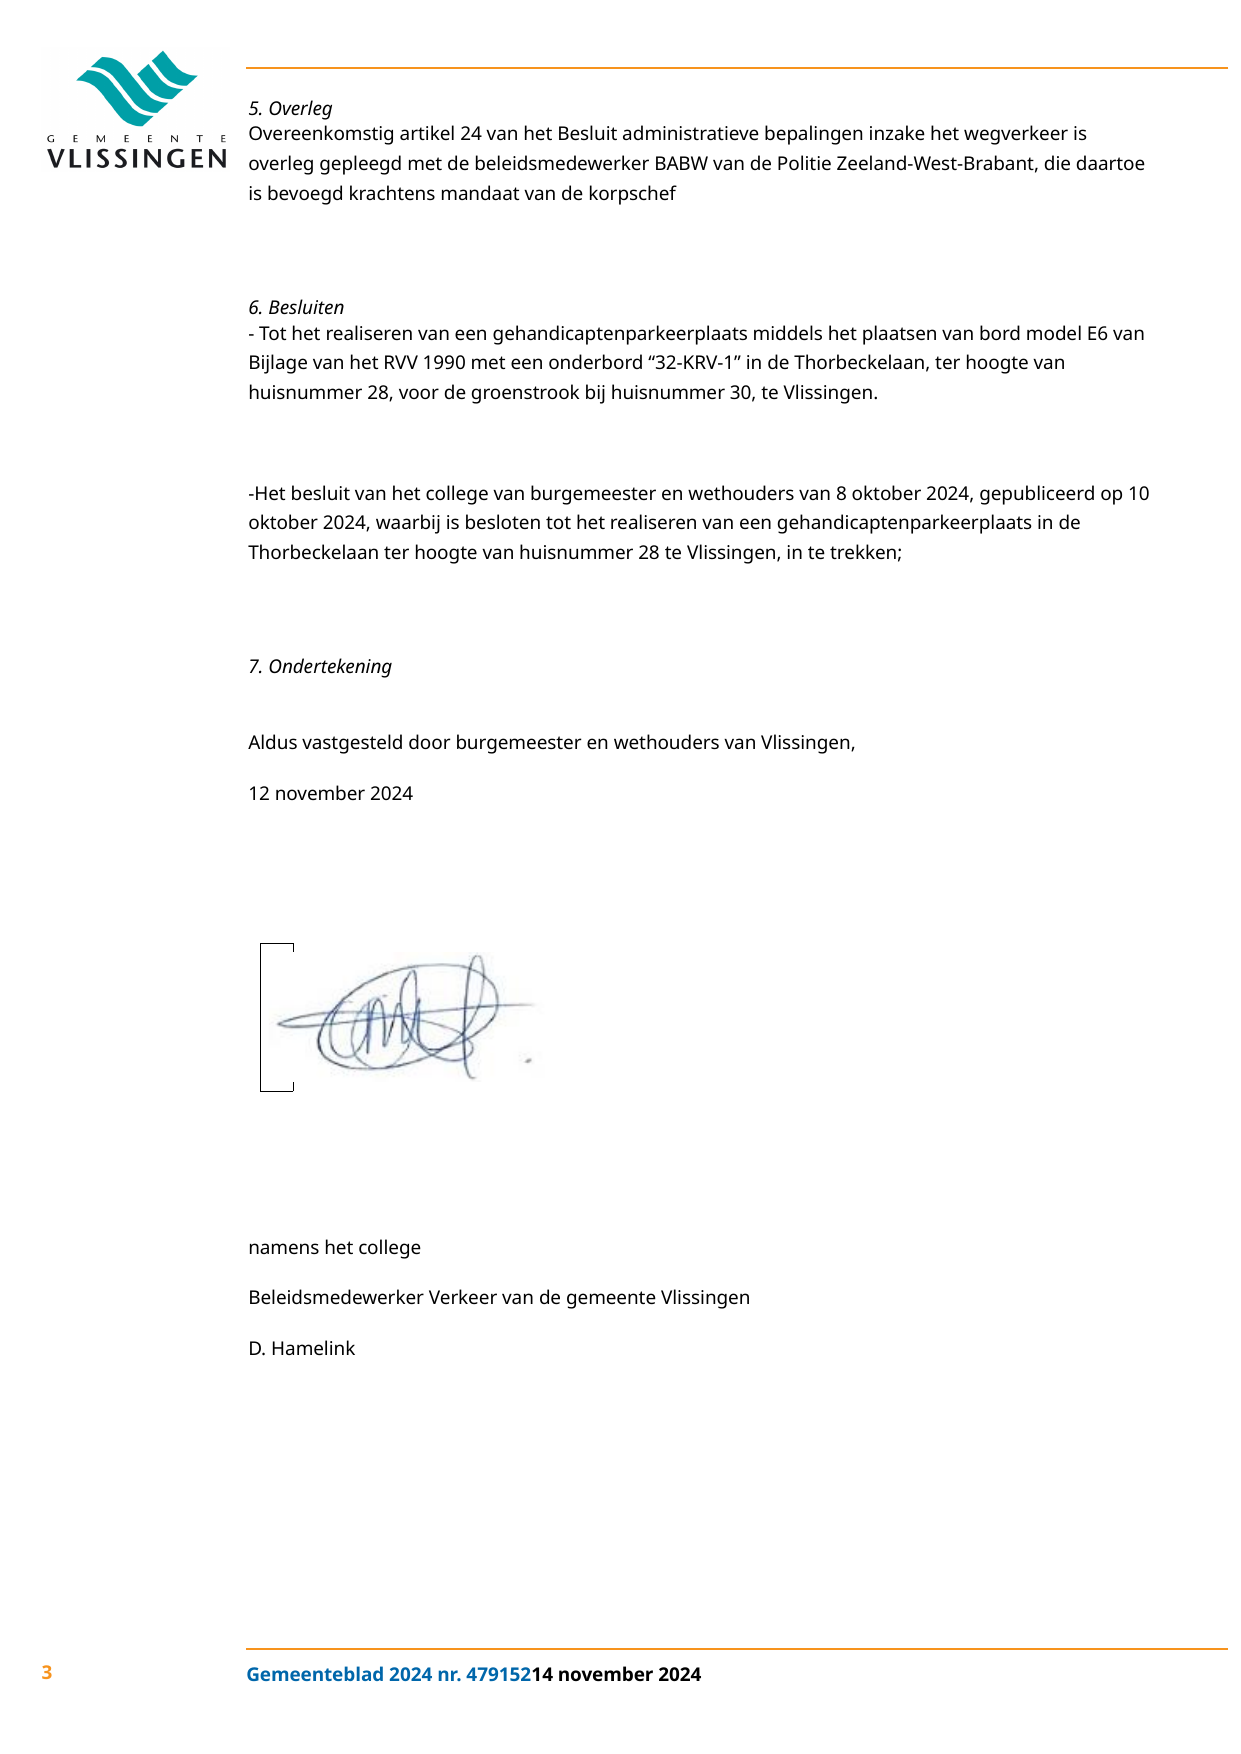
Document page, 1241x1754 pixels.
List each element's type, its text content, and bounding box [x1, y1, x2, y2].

picture [268, 952, 549, 1082]
text 5. Overleg [248, 95, 1152, 121]
picture [41, 47, 231, 172]
text D. Hamelink [248, 1335, 1152, 1360]
text 7. Ondertekening [248, 653, 1152, 679]
text namens het college [248, 1234, 1152, 1259]
text Overeenkomstig artikel 24 van het Besluit administratieve bepalingen inzake het wegverkeer is overleg gepleegd met de beleidsmedewerker BABW van de Politie Zeeland-West-Brabant, die daartoe is bevoegd krachtens mandaat van de korpschef [248, 121, 1152, 205]
text - Tot het realiseren van een gehandicaptenparkeerplaats middels het plaatsen van bord model E6 van Bijlage van het RVV 1990 met een onderbord “32-KRV-1” in de Thorbeckelaan, ter hoogte van huisnummer 28, voor de groenstrook bij huisnummer 30, te Vlissingen. [248, 320, 1152, 405]
text 12 november 2024 [248, 780, 1152, 806]
text Beleidsmedewerker Verkeer van de gemeente Vlissingen [248, 1284, 1152, 1310]
text -Het besluit van het college van burgemeester en wethouders van 8 oktober 2024, gepubliceerd op 10 oktober 2024, waarbij is besloten tot het realiseren van een gehandicaptenparkeerplaats in de Thorbeckelaan ter hoogte van huisnummer 28 te Vlissingen, in te trekken; [248, 480, 1152, 565]
text 6. Besluiten [248, 294, 1152, 320]
text Aldus vastgesteld door burgemeester en wethouders van Vlissingen, [248, 729, 1152, 755]
